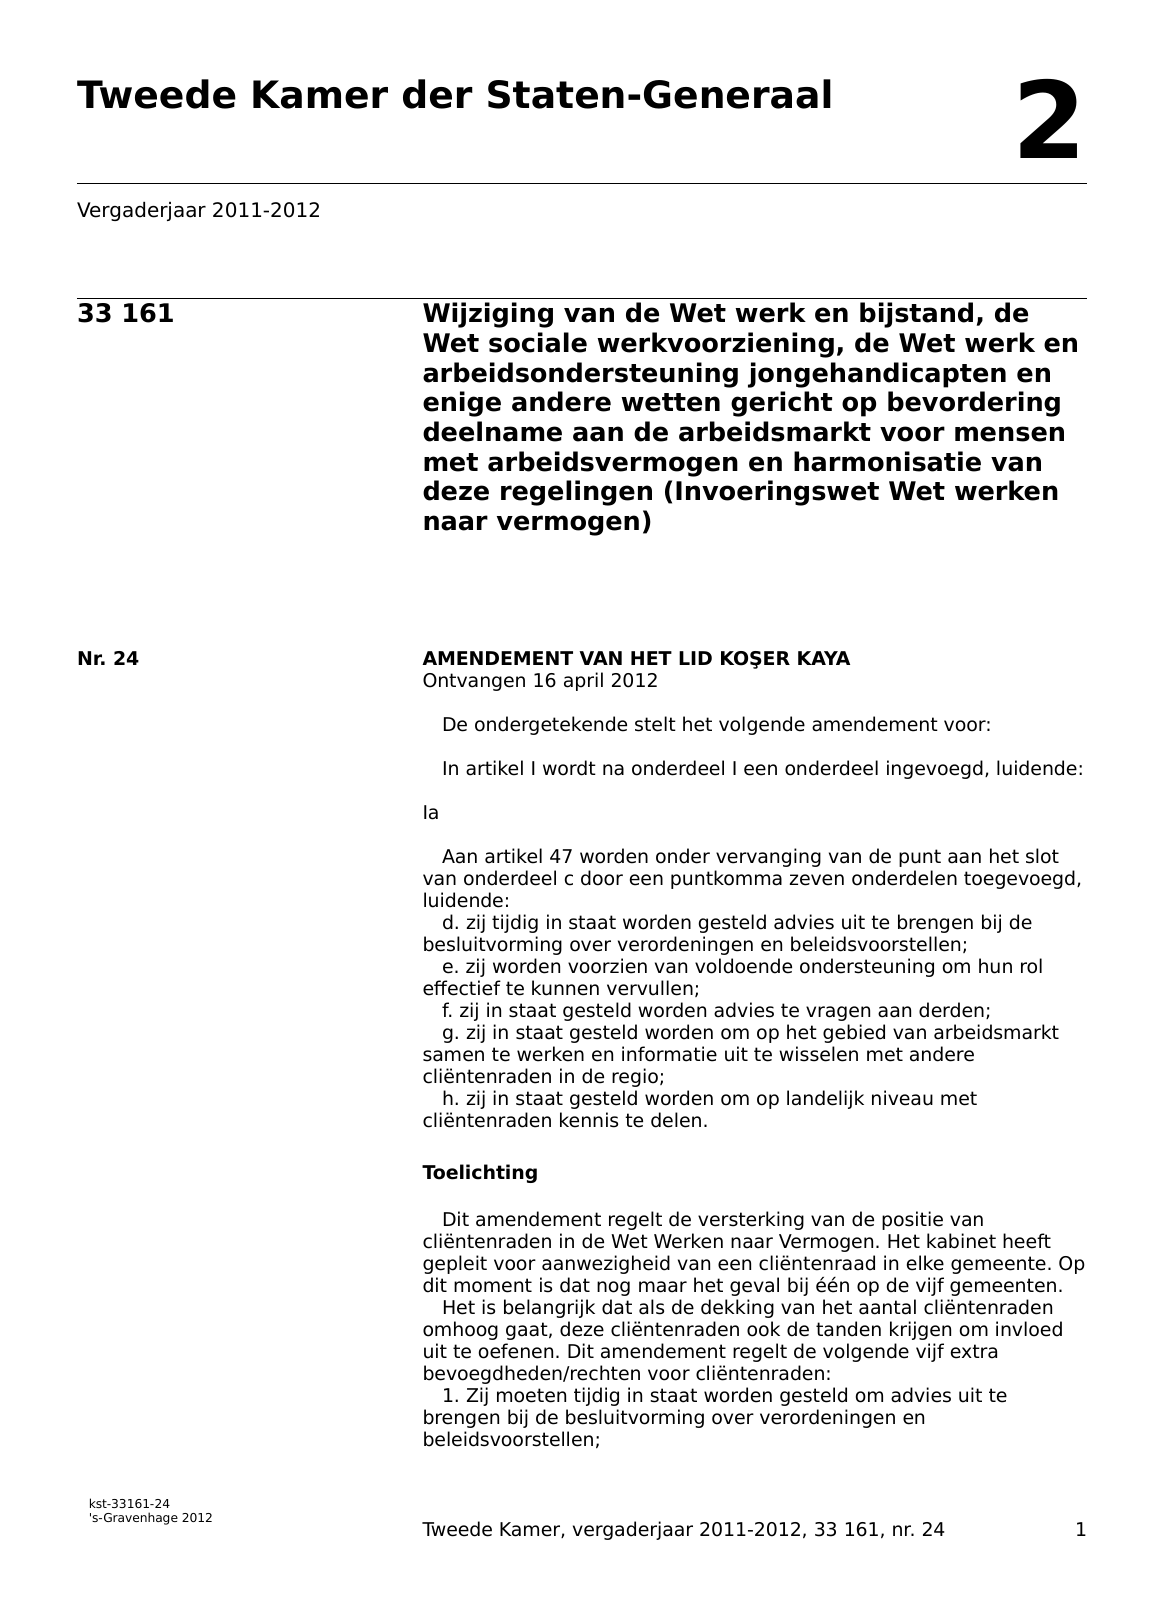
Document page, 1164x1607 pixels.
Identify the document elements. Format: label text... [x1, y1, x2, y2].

text h. zij in staat gesteld worden om op landelijk niveau met cliëntenraden kennis te delen. [422, 1088, 1087, 1132]
text d. zij tijdig in staat worden gesteld advies uit te brengen bij de besluitvorming over verordeningen en beleidsvoorstellen; [422, 912, 1087, 956]
text Ia [422, 802, 1087, 824]
text e. zij worden voorzien van voldoende ondersteuning om hun rol effectief te kunnen vervullen; [422, 956, 1087, 1000]
table_header 2 [886, 59, 1087, 183]
text Het is belangrijk dat als de dekking van het aantal cliëntenraden omhoog gaat, deze cliëntenraden ook de tanden krijgen om invloed uit te oefenen. Dit amendement regelt de volgende vijf extra bevoegdheden/rechten voor cliëntenraden: [422, 1297, 1087, 1385]
text f. zij in staat gesteld worden advies te vragen aan derden; [422, 1000, 1087, 1022]
table_header Tweede Kamer der Staten-Generaal [77, 59, 886, 183]
text Aan artikel 47 worden onder vervanging van de punt aan het slot van onderdeel c door een puntkomma zeven onderdelen toegevoegd, luidende: [422, 846, 1087, 912]
text De ondergetekende stelt het volgende amendement voor: [422, 714, 1087, 736]
subtitle 33 161 Wijziging van de Wet werk en bijstand, de Wet sociale werkvoorziening, de Wet werk en arbeidsondersteuning jongehandicapten en enige andere wetten gericht op bevordering deelname aan de arbeidsmarkt voor mensen met arbeidsvermogen en harmonisatie van deze regelingen (Invoeringswet Wet werken naar vermogen) [77, 299, 1087, 536]
text Dit amendement regelt de versterking van de positie van cliëntenraden in de Wet Werken naar Vermogen. Het kabinet heeft gepleit voor aanwezigheid van een cliëntenraad in elke gemeente. Op dit moment is dat nog maar het geval bij één op de vijf gemeenten. [422, 1209, 1087, 1297]
text kst-33161-24 [88, 1497, 323, 1511]
text Ontvangen 16 april 2012 [422, 669, 1087, 691]
text g. zij in staat gesteld worden om op het gebied van arbeidsmarkt samen te werken en informatie uit te wisselen met andere cliëntenraden in de regio; [422, 1022, 1087, 1088]
table_cell Vergaderjaar 2011-2012 [77, 184, 1087, 298]
text In artikel I wordt na onderdeel I een onderdeel ingevoegd, luidende: [422, 758, 1087, 780]
subtitle Toelichting [422, 1162, 1087, 1184]
text 1. Zij moeten tijdig in staat worden gesteld om advies uit te brengen bij de besluitvorming over verordeningen en beleidsvoorstellen; [422, 1385, 1087, 1451]
subtitle Nr. 24 AMENDEMENT VAN HET LID KOŞER KAYA [77, 647, 1087, 669]
text 's-Gravenhage 2012 [88, 1511, 323, 1525]
